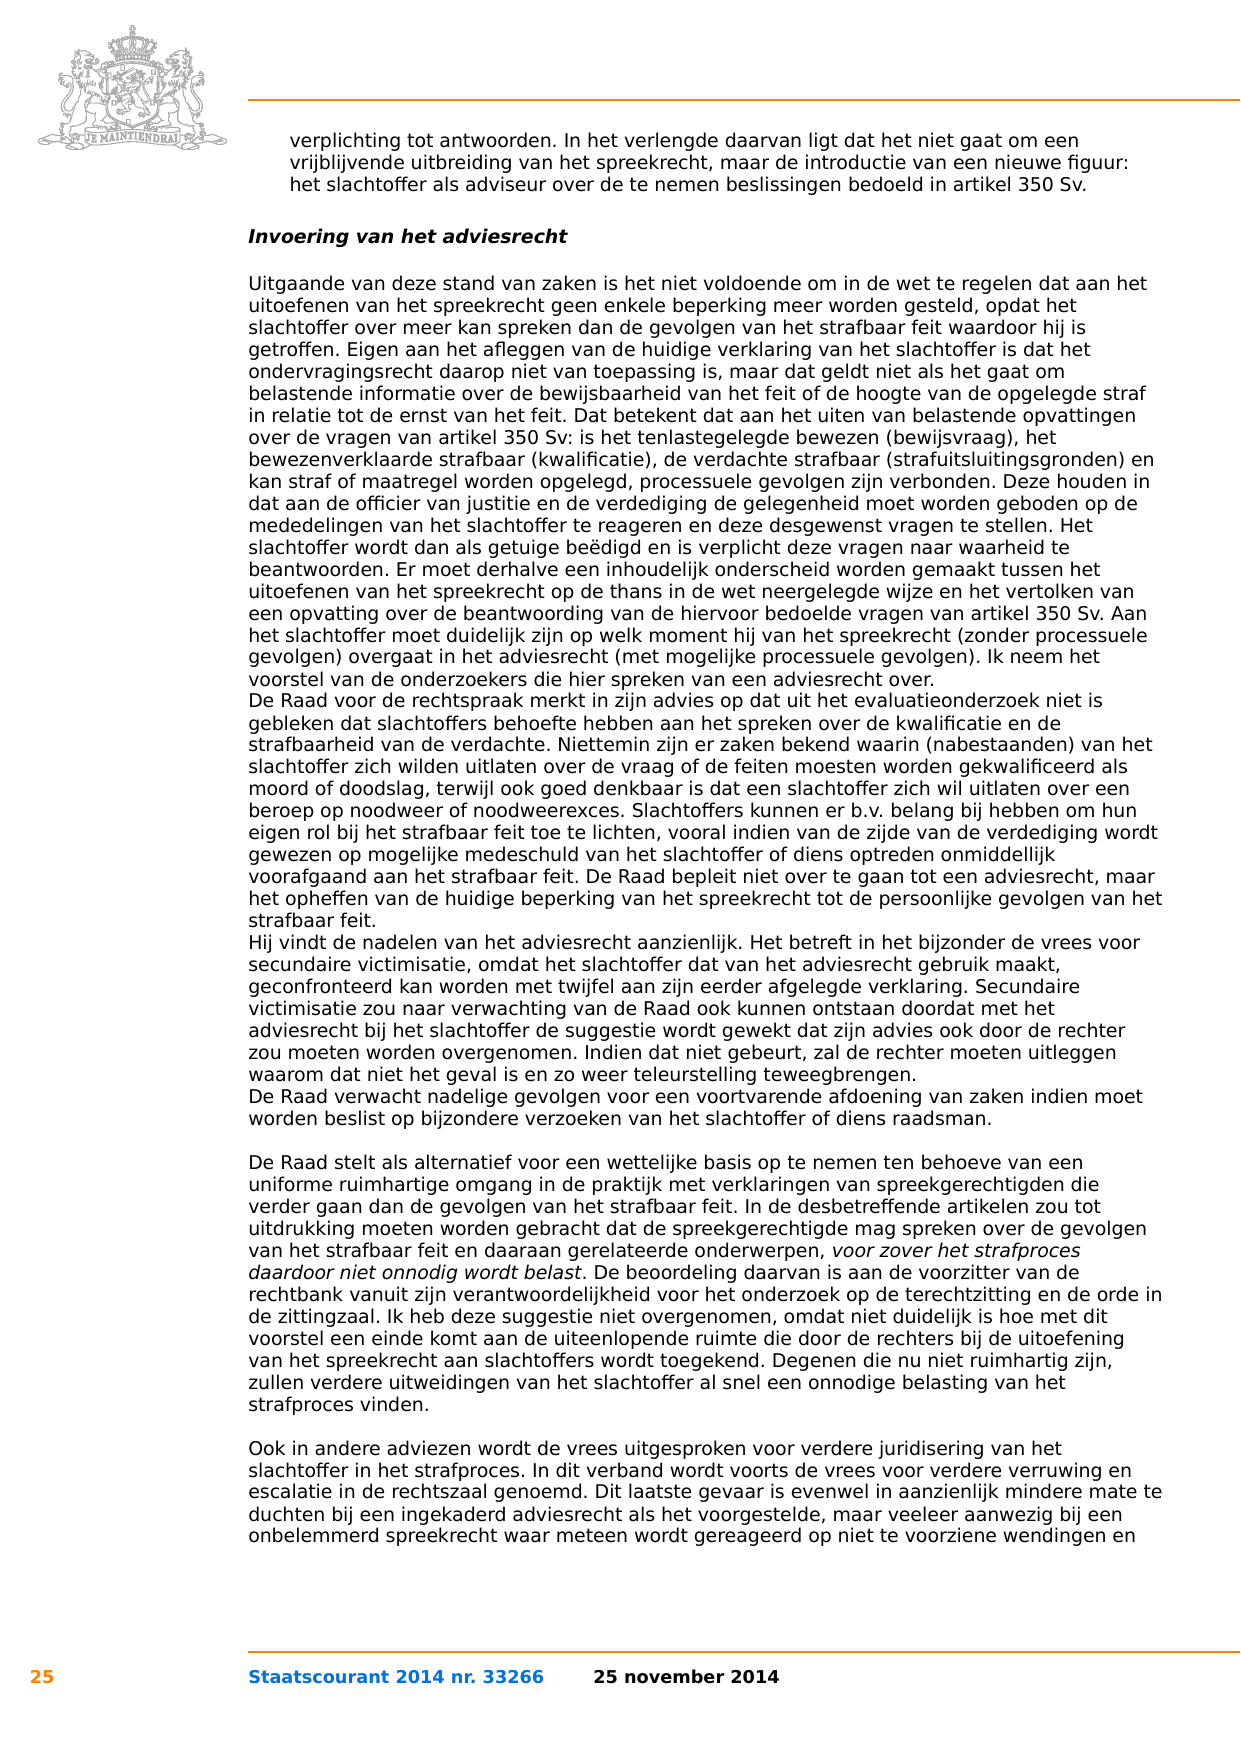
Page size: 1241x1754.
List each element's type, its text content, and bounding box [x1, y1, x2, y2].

text De Raad voor de rechtspraak merkt in zijn advies op dat uit het evaluatieonderzoek niet is gebleken dat slachtoffers behoefte hebben aan het spreken over de kwalificatie en de strafbaarheid van de verdachte. Niettemin zijn er zaken bekend waarin (nabestaanden) van het slachtoffer zich wilden uitlaten over de vraag of de feiten moesten worden gekwalificeerd als moord of doodslag, terwijl ook goed denkbaar is dat een slachtoffer zich wil uitlaten over een beroep op noodweer of noodweerexces. Slachtoffers kunnen er b.v. belang bij hebben om hun eigen rol bij het strafbaar feit toe te lichten, vooral indien van de zijde van de verdediging wordt gewezen op mogelijke medeschuld van het slachtoffer of diens optreden onmiddellijk voorafgaand aan het strafbaar feit. De Raad bepleit niet over te gaan tot een adviesrecht, maar het opheffen van de huidige beperking van het spreekrecht tot de persoonlijke gevolgen van het strafbaar feit. [248, 690, 1163, 932]
picture [38, 25, 227, 150]
text Uitgaande van deze stand van zaken is het niet voldoende om in de wet te regelen dat aan het uitoefenen van het spreekrecht geen enkele beperking meer worden gesteld, opdat het slachtoffer over meer kan spreken dan de gevolgen van het strafbaar feit waardoor hij is getroffen. Eigen aan het afleggen van de huidige verklaring van het slachtoffer is dat het ondervragingsrecht daarop niet van toepassing is, maar dat geldt niet als het gaat om belastende informatie over de bewijsbaarheid van het feit of de hoogte van de opgelegde straf in relatie tot de ernst van het feit. Dat betekent dat aan het uiten van belastende opvattingen over de vragen van artikel 350 Sv: is het tenlastegelegde bewezen (bewijsvraag), het bewezenverklaarde strafbaar (kwalificatie), de verdachte strafbaar (strafuitsluitingsgronden) en kan straf of maatregel worden opgelegd, processuele gevolgen zijn verbonden. Deze houden in dat aan de officier van justitie en de verdediging de gelegenheid moet worden geboden op de mededelingen van het slachtoffer te reageren en deze desgewenst vragen te stellen. Het slachtoffer wordt dan als getuige beëdigd en is verplicht deze vragen naar waarheid te beantwoorden. Er moet derhalve een inhoudelijk onderscheid worden gemaakt tussen het uitoefenen van het spreekrecht op de thans in de wet neergelegde wijze en het vertolken van een opvatting over de beantwoording van de hiervoor bedoelde vragen van artikel 350 Sv. Aan het slachtoffer moet duidelijk zijn op welk moment hij van het spreekrecht (zonder processuele gevolgen) overgaat in het adviesrecht (met mogelijke processuele gevolgen). Ik neem het voorstel van de onderzoekers die hier spreken van een adviesrecht over. [248, 273, 1163, 690]
text De Raad stelt als alternatief voor een wettelijke basis op te nemen ten behoeve van een uniforme ruimhartige omgang in de praktijk met verklaringen van spreekgerechtigden die verder gaan dan de gevolgen van het strafbaar feit. In de desbetreffende artikelen zou tot uitdrukking moeten worden gebracht dat de spreekgerechtigde mag spreken over de gevolgen van het strafbaar feit en daaraan gerelateerde onderwerpen, voor zover het strafproces daardoor niet onnodig wordt belast. De beoordeling daarvan is aan de voorzitter van de rechtbank vanuit zijn verantwoordelijkheid voor het onderzoek op de terechtzitting en de orde in de zittingzaal. Ik heb deze suggestie niet overgenomen, omdat niet duidelijk is hoe met dit voorstel een einde komt aan de uiteenlopende ruimte die door de rechters bij de uitoefening van het spreekrecht aan slachtoffers wordt toegekend. Degenen die nu niet ruimhartig zijn, zullen verdere uitweidingen van het slachtoffer al snel een onnodige belasting van het strafproces vinden. [248, 1152, 1163, 1416]
subtitle Invoering van het adviesrecht [248, 226, 1163, 248]
text Ook in andere adviezen wordt de vrees uitgesproken voor verdere juridisering van het slachtoffer in het strafproces. In dit verband wordt voorts de vrees voor verdere verruwing en escalatie in de rechtszaal genoemd. Dit laatste gevaar is evenwel in aanzienlijk mindere mate te duchten bij een ingekaderd adviesrecht als het voorgestelde, maar veeleer aanwezig bij een onbelemmerd spreekrecht waar meteen wordt gereageerd op niet te voorziene wendingen en [248, 1437, 1163, 1547]
text Hij vindt de nadelen van het adviesrecht aanzienlijk. Het betreft in het bijzonder de vrees voor secundaire victimisatie, omdat het slachtoffer dat van het adviesrecht gebruik maakt, geconfronteerd kan worden met twijfel aan zijn eerder afgelegde verklaring. Secundaire victimisatie zou naar verwachting van de Raad ook kunnen ontstaan doordat met het adviesrecht bij het slachtoffer de suggestie wordt gewekt dat zijn advies ook door de rechter zou moeten worden overgenomen. Indien dat niet gebeurt, zal de rechter moeten uitleggen waarom dat niet het geval is en zo weer teleurstelling teweegbrengen. [248, 932, 1163, 1086]
text verplichting tot antwoorden. In het verlengde daarvan ligt dat het niet gaat om een vrijblijvende uitbreiding van het spreekrecht, maar de introductie van een nieuwe figuur: het slachtoffer als adviseur over de te nemen beslissingen bedoeld in artikel 350 Sv. [248, 130, 1163, 196]
text De Raad verwacht nadelige gevolgen voor een voortvarende afdoening van zaken indien moet worden beslist op bijzondere verzoeken van het slachtoffer of diens raadsman. [248, 1086, 1163, 1130]
